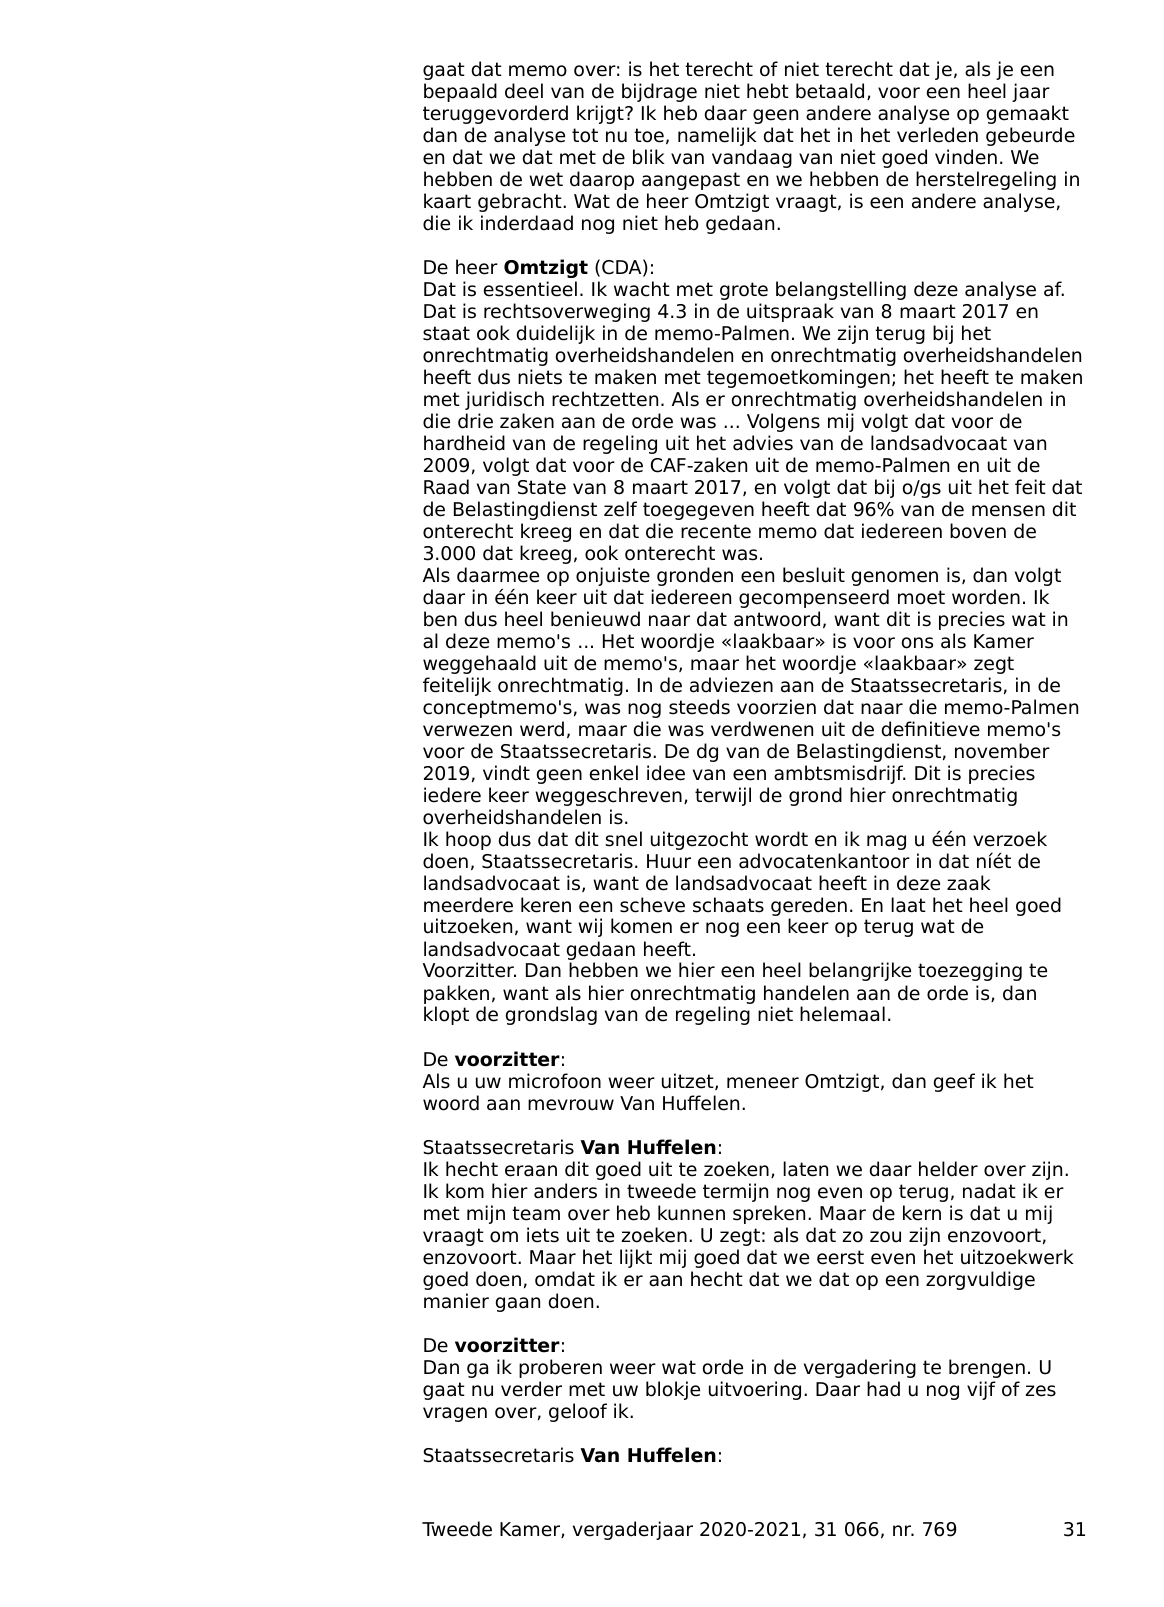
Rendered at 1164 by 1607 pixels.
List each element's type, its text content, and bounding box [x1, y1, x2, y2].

text Dan ga ik proberen weer wat orde in de vergadering te brengen. U gaat nu verder met uw blokje uitvoering. Daar had u nog vijf of zes vragen over, geloof ik. [422, 1357, 1087, 1423]
text Dat is essentieel. Ik wacht met grote belangstelling deze analyse af. Dat is rechtsoverweging 4.3 in de uitspraak van 8 maart 2017 en staat ook duidelijk in de memo-Palmen. We zijn terug bij het onrechtmatig overheidshandelen en onrechtmatig overheidshandelen heeft dus niets te maken met tegemoetkomingen; het heeft te maken met juridisch rechtzetten. Als er onrechtmatig overheidshandelen in die drie zaken aan de orde was ... Volgens mij volgt dat voor de hardheid van de regeling uit het advies van de landsadvocaat van 2009, volgt dat voor de CAF-zaken uit de memo-Palmen en uit de Raad van State van 8 maart 2017, en volgt dat bij o/gs uit het feit dat de Belastingdienst zelf toegegeven heeft dat 96% van de mensen dit onterecht kreeg en dat die recente memo dat iedereen boven de 3.000 dat kreeg, ook onterecht was. [422, 279, 1087, 565]
text De voorzitter: [422, 1048, 1087, 1071]
text Als daarmee op onjuiste gronden een besluit genomen is, dan volgt daar in één keer uit dat iedereen gecompenseerd moet worden. Ik ben dus heel benieuwd naar dat antwoord, want dit is precies wat in al deze memo's ... Het woordje «laakbaar» is voor ons als Kamer weggehaald uit de memo's, maar het woordje «laakbaar» zegt feitelijk onrechtmatig. In de adviezen aan de Staatssecretaris, in de conceptmemo's, was nog steeds voorzien dat naar die memo-Palmen verwezen werd, maar die was verdwenen uit de definitieve memo's voor de Staatssecretaris. De dg van de Belastingdienst, november 2019, vindt geen enkel idee van een ambtsmisdrijf. Dit is precies iedere keer weggeschreven, terwijl de grond hier onrechtmatig overheidshandelen is. [422, 565, 1087, 828]
text Staatssecretaris Van Huffelen: [422, 1137, 1087, 1159]
text Staatssecretaris Van Huffelen: [422, 1445, 1087, 1467]
text De voorzitter: [422, 1335, 1087, 1357]
text Als u uw microfoon weer uitzet, meneer Omtzigt, dan geef ik het woord aan mevrouw Van Huffelen. [422, 1071, 1087, 1114]
text gaat dat memo over: is het terecht of niet terecht dat je, als je een bepaald deel van de bijdrage niet hebt betaald, voor een heel jaar teruggevorderd krijgt? Ik heb daar geen andere analyse op gemaakt dan de analyse tot nu toe, namelijk dat het in het verleden gebeurde en dat we dat met de blik van vandaag van niet goed vinden. We hebben de wet daarop aangepast en we hebben de herstelregeling in kaart gebracht. Wat de heer Omtzigt vraagt, is een andere analyse, die ik inderdaad nog niet heb gedaan. [422, 59, 1087, 235]
text Ik hecht eraan dit goed uit te zoeken, laten we daar helder over zijn. Ik kom hier anders in tweede termijn nog even op terug, nadat ik er met mijn team over heb kunnen spreken. Maar de kern is dat u mij vraagt om iets uit te zoeken. U zegt: als dat zo zou zijn enzovoort, enzovoort. Maar het lijkt mij goed dat we eerst even het uitzoekwerk goed doen, omdat ik er aan hecht dat we dat op een zorgvuldige manier gaan doen. [422, 1159, 1087, 1312]
text Ik hoop dus dat dit snel uitgezocht wordt en ik mag u één verzoek doen, Staatssecretaris. Huur een advocatenkantoor in dat níét de landsadvocaat is, want de landsadvocaat heeft in deze zaak meerdere keren een scheve schaats gereden. En laat het heel goed uitzoeken, want wij komen er nog een keer op terug wat de landsadvocaat gedaan heeft. [422, 828, 1087, 960]
text De heer Omtzigt (CDA): [422, 257, 1087, 279]
text Voorzitter. Dan hebben we hier een heel belangrijke toezegging te pakken, want als hier onrechtmatig handelen aan de orde is, dan klopt de grondslag van de regeling niet helemaal. [422, 960, 1087, 1026]
